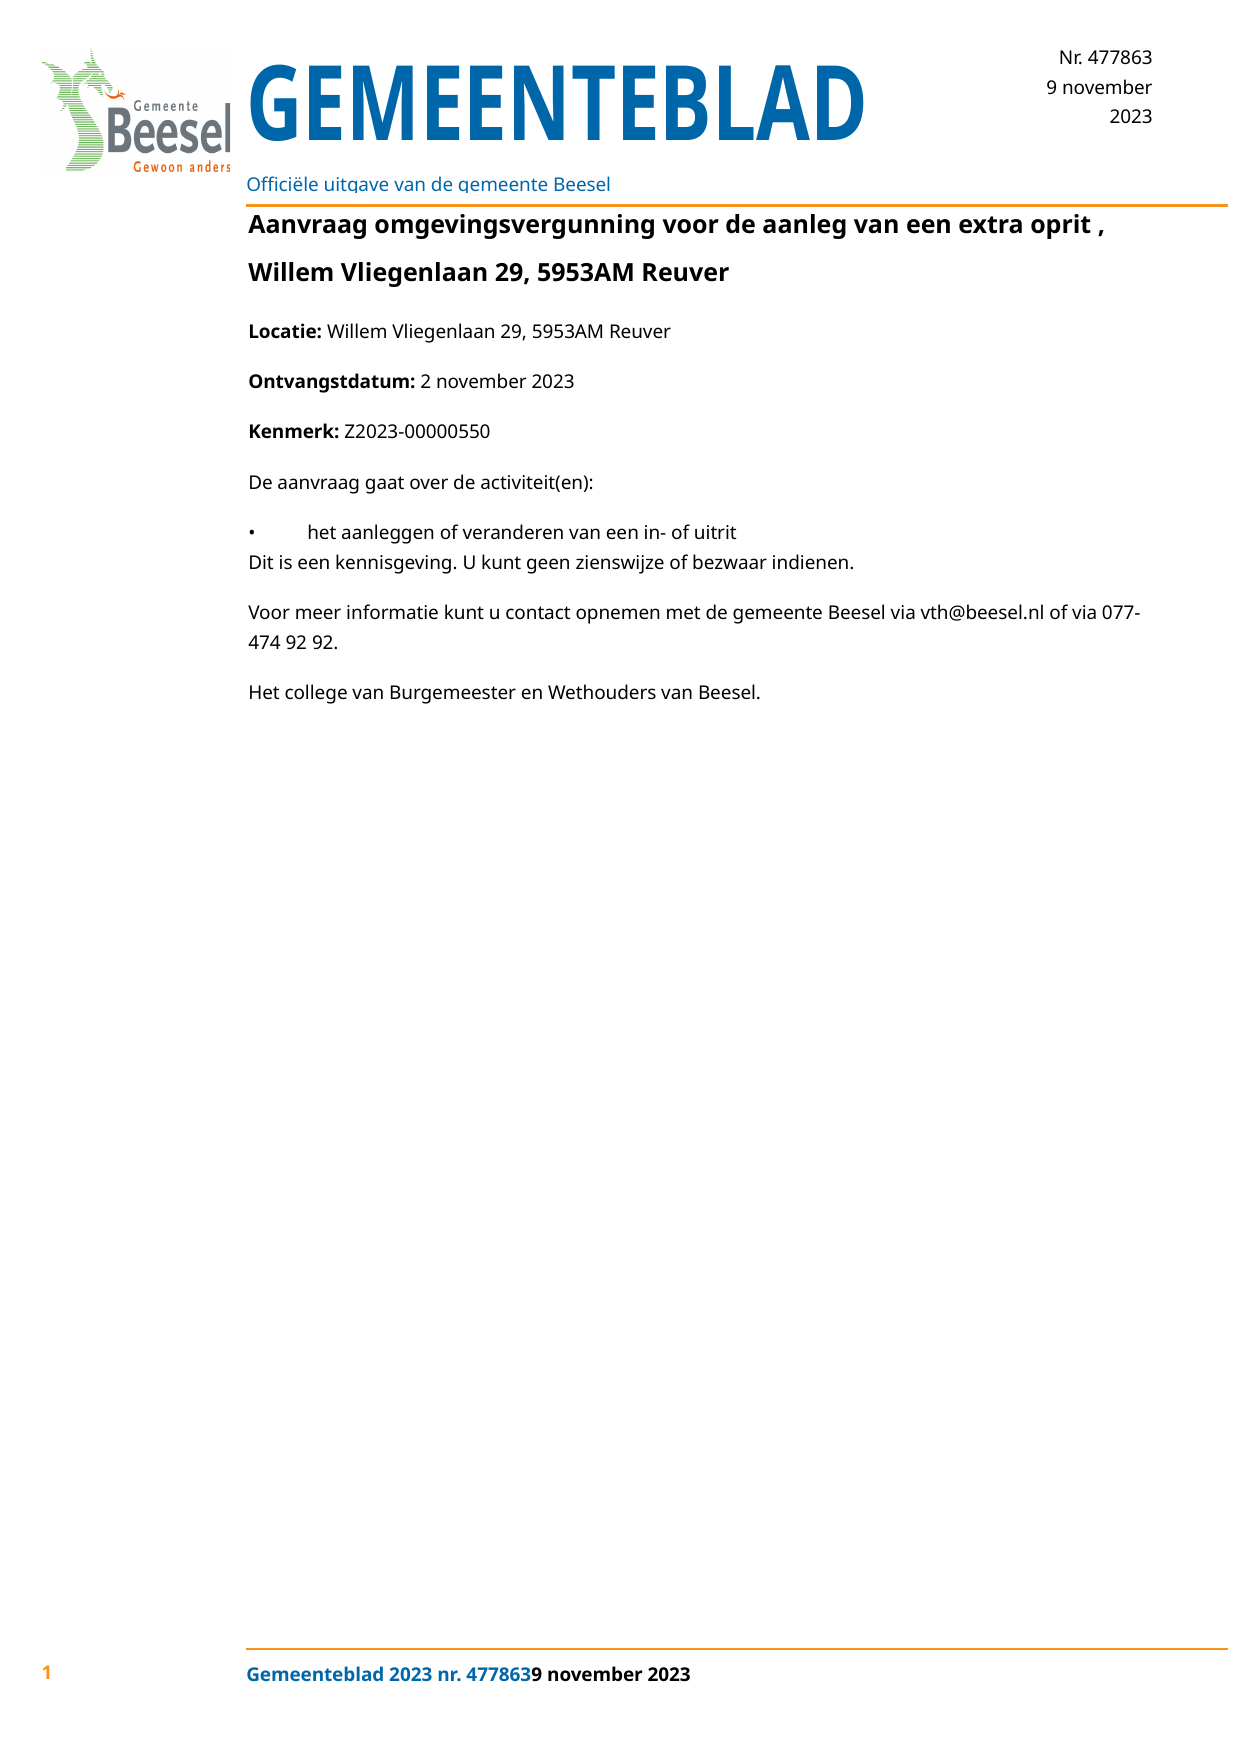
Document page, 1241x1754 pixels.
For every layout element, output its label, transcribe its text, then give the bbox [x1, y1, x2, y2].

text Het college van Burgemeester en Wethouders van Beesel. [248, 679, 1152, 705]
list het aanleggen of veranderen van een in- of uitrit [248, 519, 1152, 545]
text Aanvraag omgevingsvergunning voor de aanleg van een extra oprit , Willem Vliegenlaan 29, 5953AM Reuver [248, 207, 1152, 288]
text Locatie: Willem Vliegenlaan 29, 5953AM Reuver [248, 318, 1152, 344]
text De aanvraag gaat over de activiteit(en): [248, 469, 1152, 495]
text Kenmerk: Z2023-00000550 [248, 419, 1152, 444]
text Voor meer informatie kunt u contact opnemen met de gemeente Beesel via vth@beesel.nl of via 077-474 92 92. [248, 599, 1152, 655]
text Ontvangstdatum: 2 november 2023 [248, 368, 1152, 394]
picture [41, 47, 231, 172]
text Dit is een kennisgeving. U kunt geen zienswijze of bezwaar indienen. [248, 549, 1152, 575]
